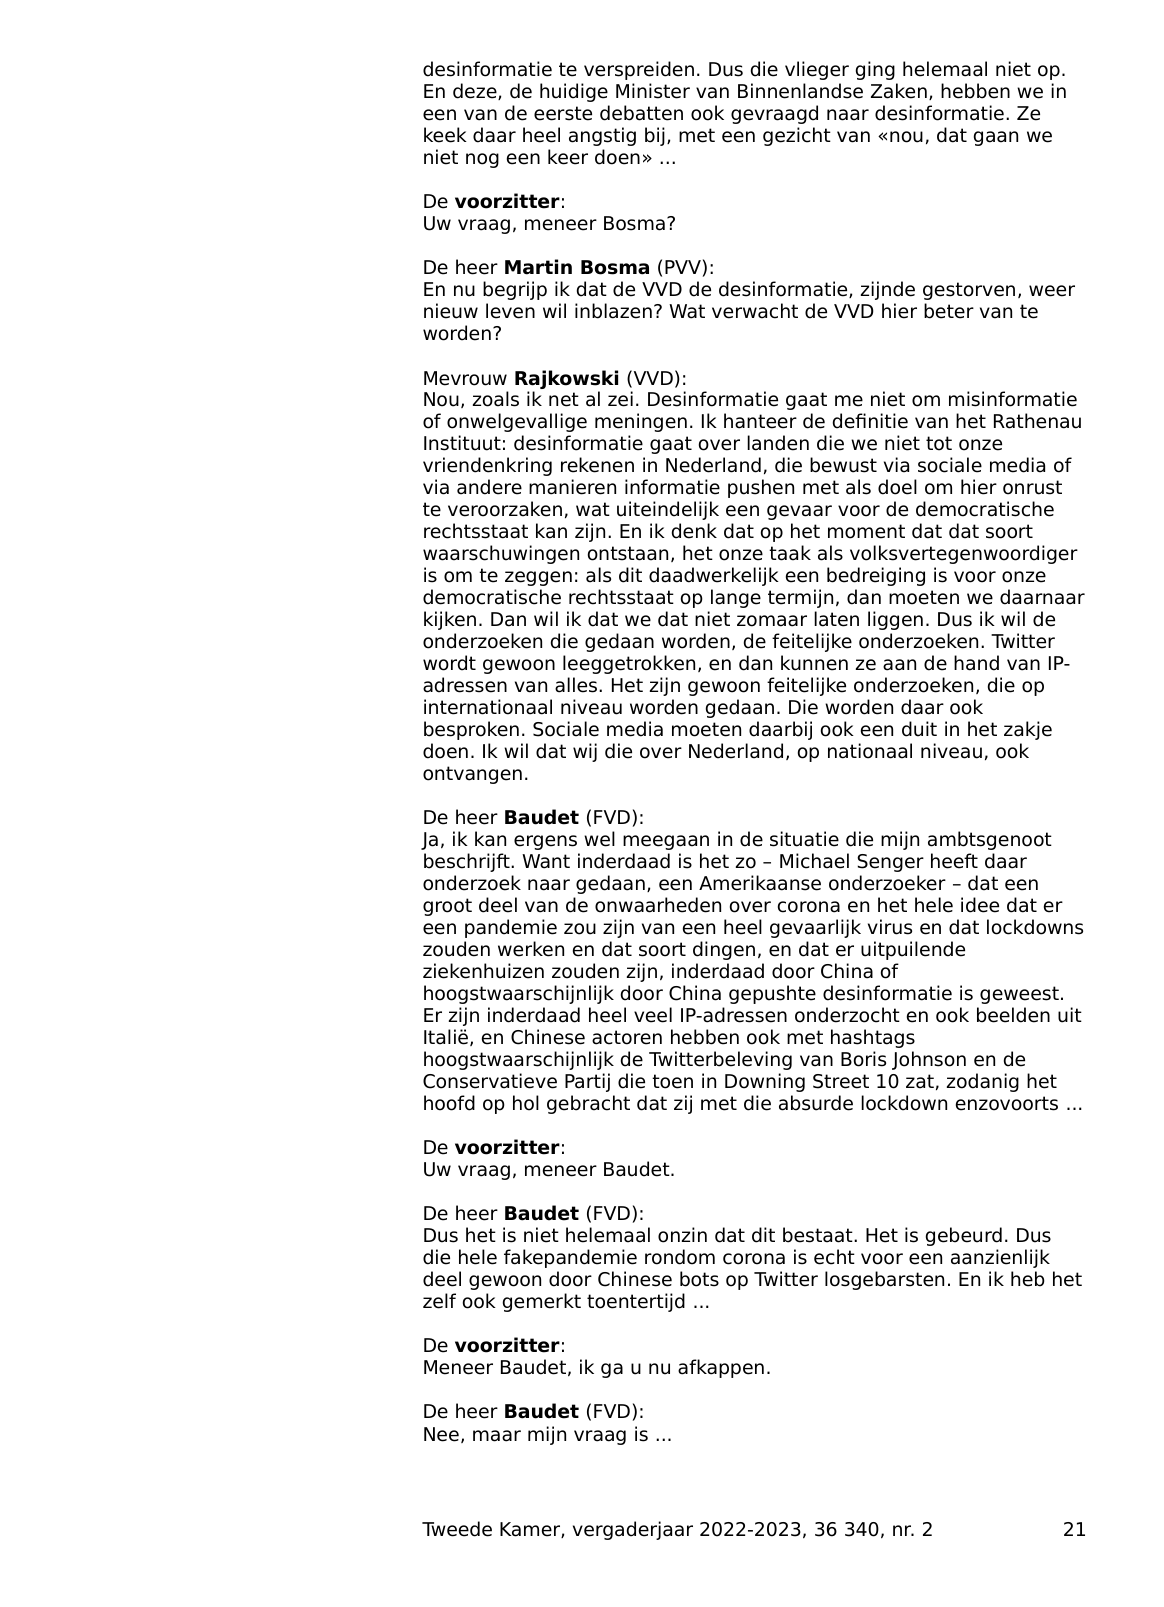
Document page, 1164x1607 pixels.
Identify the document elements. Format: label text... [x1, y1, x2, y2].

text De voorzitter: [422, 1137, 1087, 1159]
text Ja, ik kan ergens wel meegaan in de situatie die mijn ambtsgenoot beschrijft. Want inderdaad is het zo – Michael Senger heeft daar onderzoek naar gedaan, een Amerikaanse onderzoeker – dat een groot deel van de onwaarheden over corona en het hele idee dat er een pandemie zou zijn van een heel gevaarlijk virus en dat lockdowns zouden werken en dat soort dingen, en dat er uitpuilende ziekenhuizen zouden zijn, inderdaad door China of hoogstwaarschijnlijk door China gepushte desinformatie is geweest. Er zijn inderdaad heel veel IP-adressen onderzocht en ook beelden uit Italië, en Chinese actoren hebben ook met hashtags hoogstwaarschijnlijk de Twitterbeleving van Boris Johnson en de Conservatieve Partij die toen in Downing Street 10 zat, zodanig het hoofd op hol gebracht dat zij met die absurde lockdown enzovoorts ... [422, 829, 1087, 1115]
text desinformatie te verspreiden. Dus die vlieger ging helemaal niet op. En deze, de huidige Minister van Binnenlandse Zaken, hebben we in een van de eerste debatten ook gevraagd naar desinformatie. Ze keek daar heel angstig bij, met een gezicht van «nou, dat gaan we niet nog een keer doen» ... [422, 59, 1087, 169]
text De voorzitter: [422, 1335, 1087, 1357]
text De heer Baudet (FVD): [422, 1401, 1087, 1423]
text Dus het is niet helemaal onzin dat dit bestaat. Het is gebeurd. Dus die hele fakepandemie rondom corona is echt voor een aanzienlijk deel gewoon door Chinese bots op Twitter losgebarsten. En ik heb het zelf ook gemerkt toentertijd ... [422, 1225, 1087, 1313]
text Mevrouw Rajkowski (VVD): [422, 367, 1087, 389]
text De heer Martin Bosma (PVV): [422, 257, 1087, 279]
text Uw vraag, meneer Baudet. [422, 1159, 1087, 1181]
text De voorzitter: [422, 191, 1087, 213]
text En nu begrijp ik dat de VVD de desinformatie, zijnde gestorven, weer nieuw leven wil inblazen? Wat verwacht de VVD hier beter van te worden? [422, 279, 1087, 345]
text Uw vraag, meneer Bosma? [422, 213, 1087, 235]
text Nee, maar mijn vraag is ... [422, 1423, 1087, 1445]
text De heer Baudet (FVD): [422, 1203, 1087, 1225]
text De heer Baudet (FVD): [422, 807, 1087, 829]
text Nou, zoals ik net al zei. Desinformatie gaat me niet om misinformatie of onwelgevallige meningen. Ik hanteer de definitie van het Rathenau Instituut: desinformatie gaat over landen die we niet tot onze vriendenkring rekenen in Nederland, die bewust via sociale media of via andere manieren informatie pushen met als doel om hier onrust te veroorzaken, wat uiteindelijk een gevaar voor de democratische rechtsstaat kan zijn. En ik denk dat op het moment dat dat soort waarschuwingen ontstaan, het onze taak als volksvertegenwoordiger is om te zeggen: als dit daadwerkelijk een bedreiging is voor onze democratische rechtsstaat op lange termijn, dan moeten we daarnaar kijken. Dan wil ik dat we dat niet zomaar laten liggen. Dus ik wil de onderzoeken die gedaan worden, de feitelijke onderzoeken. Twitter wordt gewoon leeggetrokken, en dan kunnen ze aan de hand van IP-adressen van alles. Het zijn gewoon feitelijke onderzoeken, die op internationaal niveau worden gedaan. Die worden daar ook besproken. Sociale media moeten daarbij ook een duit in het zakje doen. Ik wil dat wij die over Nederland, op nationaal niveau, ook ontvangen. [422, 389, 1087, 785]
text Meneer Baudet, ik ga u nu afkappen. [422, 1357, 1087, 1379]
